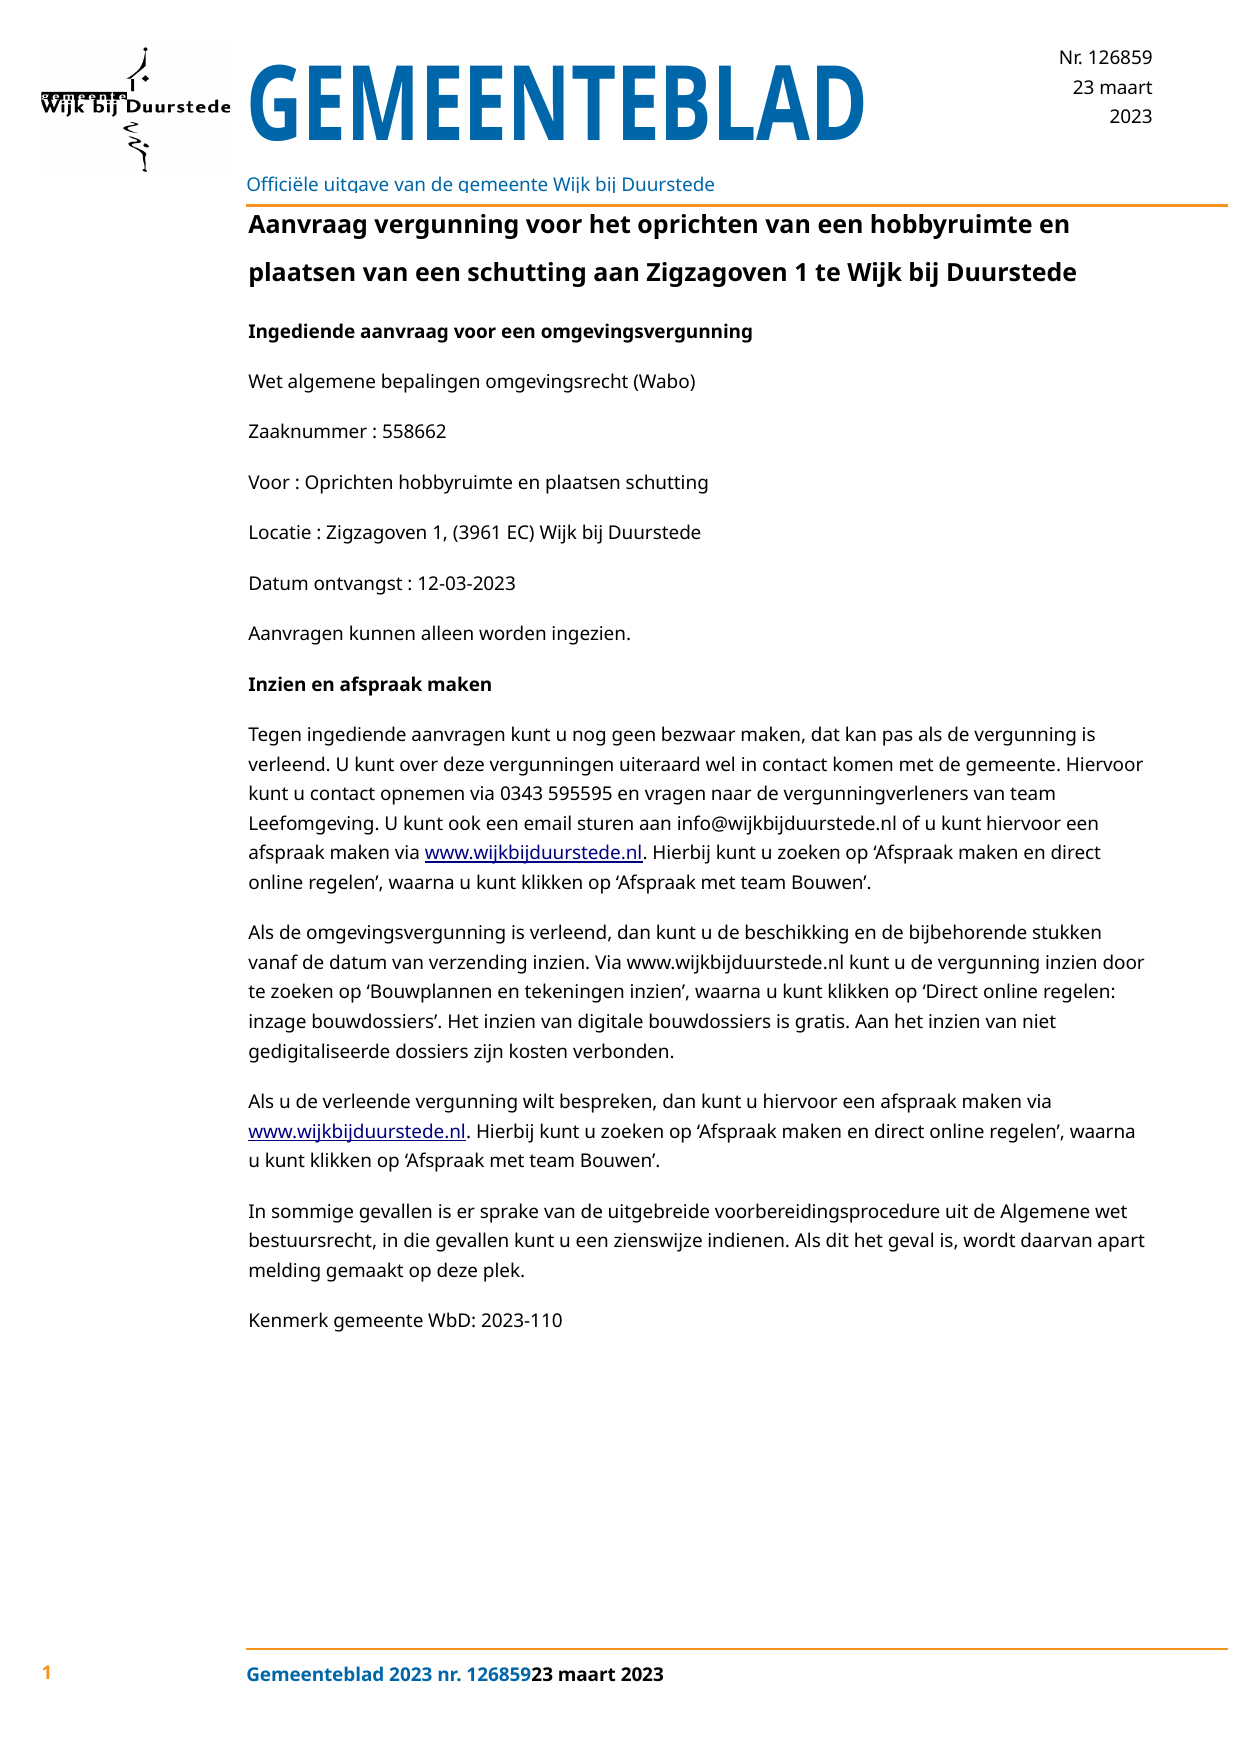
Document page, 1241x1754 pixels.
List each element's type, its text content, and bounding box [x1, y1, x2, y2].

text Kenmerk gemeente WbD: 2023-110 [248, 1307, 1152, 1333]
text Als u de verleende vergunning wilt bespreken, dan kunt u hiervoor een afspraak maken via www.wijkbijduurstede.nl. Hierbij kunt u zoeken op ‘Afspraak maken en direct online regelen’, waarna u kunt klikken op ‘Afspraak met team Bouwen’. [248, 1088, 1152, 1173]
text Aanvraag vergunning voor het oprichten van een hobbyruimte en plaatsen van een schutting aan Zigzagoven 1 te Wijk bij Duurstede [248, 207, 1152, 288]
text Voor : Oprichten hobbyruimte en plaatsen schutting [248, 469, 1152, 495]
text Aanvragen kunnen alleen worden ingezien. [248, 620, 1152, 646]
text Wet algemene bepalingen omgevingsrecht (Wabo) [248, 368, 1152, 394]
text Inzien en afspraak maken [248, 671, 1152, 697]
text Ingediende aanvraag voor een omgevingsvergunning [248, 318, 1152, 344]
text In sommige gevallen is er sprake van de uitgebreide voorbereidingsprocedure uit de Algemene wet bestuursrecht, in die gevallen kunt u een zienswijze indienen. Als dit het geval is, wordt daarvan apart melding gemaakt op deze plek. [248, 1198, 1152, 1283]
text Tegen ingediende aanvragen kunt u nog geen bezwaar maken, dat kan pas als de vergunning is verleend. U kunt over deze vergunningen uiteraard wel in contact komen met de gemeente. Hiervoor kunt u contact opnemen via 0343 595595 en vragen naar de vergunningverleners van team Leefomgeving. U kunt ook een email sturen aan info@wijkbijduurstede.nl of u kunt hiervoor een afspraak maken via www.wijkbijduurstede.nl. Hierbij kunt u zoeken op ‘Afspraak maken en direct online regelen’, waarna u kunt klikken op ‘Afspraak met team Bouwen’. [248, 721, 1152, 895]
picture [41, 47, 231, 172]
text Datum ontvangst : 12-03-2023 [248, 570, 1152, 596]
text Zaaknummer : 558662 [248, 419, 1152, 444]
text Locatie : Zigzagoven 1, (3961 EC) Wijk bij Duurstede [248, 519, 1152, 545]
text Als de omgevingsvergunning is verleend, dan kunt u de beschikking en de bijbehorende stukken vanaf de datum van verzending inzien. Via www.wijkbijduurstede.nl kunt u de vergunning inzien door te zoeken op ‘Bouwplannen en tekeningen inzien’, waarna u kunt klikken op ‘Direct online regelen: inzage bouwdossiers’. Het inzien van digitale bouwdossiers is gratis. Aan het inzien van niet gedigitaliseerde dossiers zijn kosten verbonden. [248, 919, 1152, 1064]
